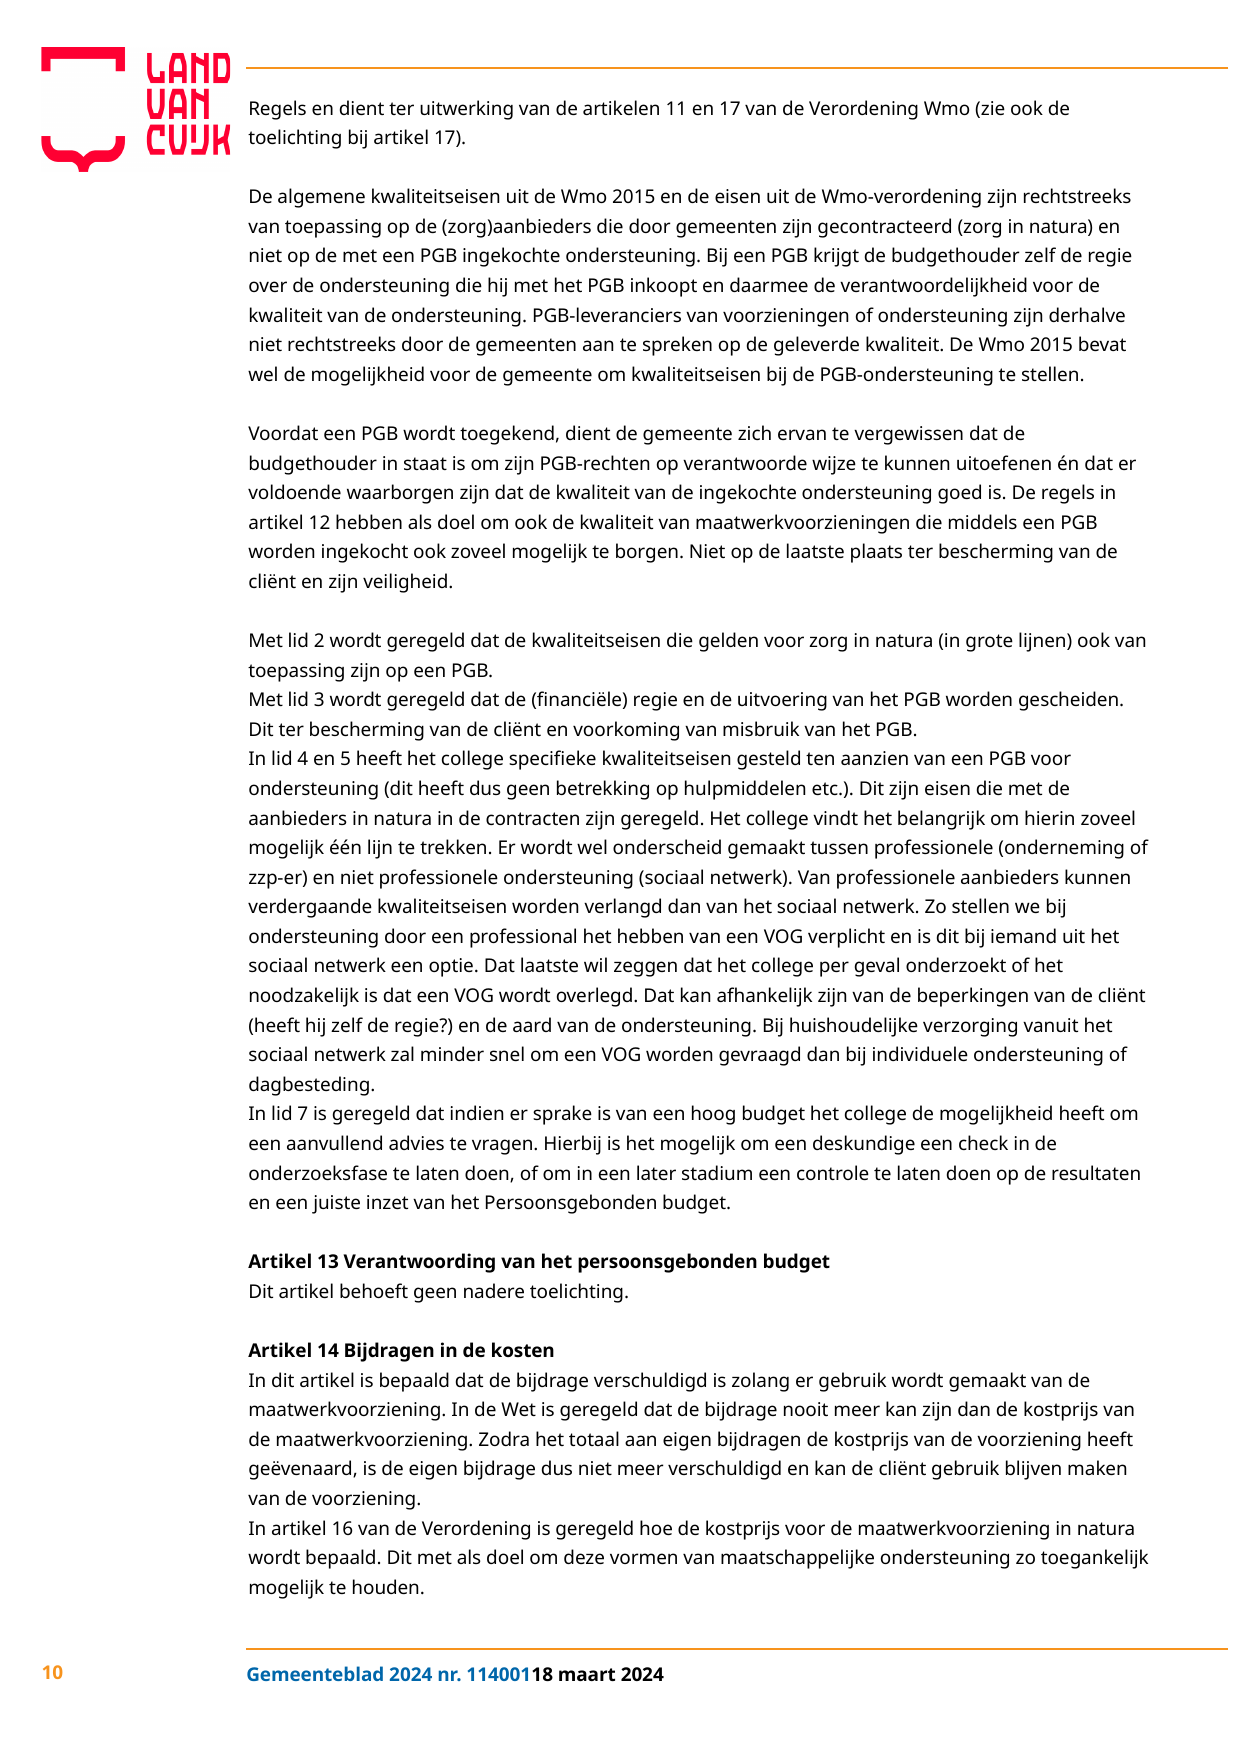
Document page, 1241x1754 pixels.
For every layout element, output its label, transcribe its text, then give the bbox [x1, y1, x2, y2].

text In lid 7 is geregeld dat indien er sprake is van een hoog budget het college de mogelijkheid heeft om een aanvullend advies te vragen. Hierbij is het mogelijk om een deskundige een check in de onderzoeksfase te laten doen, of om in een later stadium een controle te laten doen op de resultaten en een juiste inzet van het Persoonsgebonden budget. [248, 1101, 1152, 1215]
text Voordat een PGB wordt toegekend, dient de gemeente zich ervan te vergewissen dat de budgethouder in staat is om zijn PGB-rechten op verantwoorde wijze te kunnen uitoefenen én dat er voldoende waarborgen zijn dat de kwaliteit van de ingekochte ondersteuning goed is. De regels in artikel 12 hebben als doel om ook de kwaliteit van maatwerkvoorzieningen die middels een PGB worden ingekocht ook zoveel mogelijk te borgen. Niet op de laatste plaats ter bescherming van de cliënt en zijn veiligheid. [248, 420, 1152, 594]
text Met lid 2 wordt geregeld dat de kwaliteitseisen die gelden voor zorg in natura (in grote lijnen) ook van toepassing zijn op een PGB. [248, 627, 1152, 683]
text In artikel 16 van de Verordening is geregeld hoe de kostprijs voor de maatwerkvoorziening in natura wordt bepaald. Dit met als doel om deze vormen van maatschappelijke ondersteuning zo toegankelijk mogelijk te houden. [248, 1515, 1152, 1600]
text Artikel 13 Verantwoording van het persoonsgebonden budget [248, 1248, 1152, 1274]
picture [41, 47, 231, 172]
text Met lid 3 wordt geregeld dat de (financiële) regie en de uitvoering van het PGB worden gescheiden. Dit ter bescherming van de cliënt en voorkoming van misbruik van het PGB. [248, 686, 1152, 742]
text De algemene kwaliteitseisen uit de Wmo 2015 en de eisen uit de Wmo-verordening zijn rechtstreeks van toepassing op de (zorg)aanbieders die door gemeenten zijn gecontracteerd (zorg in natura) en niet op de met een PGB ingekochte ondersteuning. Bij een PGB krijgt de budgethouder zelf de regie over de ondersteuning die hij met het PGB inkoopt en daarmee de verantwoordelijkheid voor de kwaliteit van de ondersteuning. PGB-leveranciers van voorzieningen of ondersteuning zijn derhalve niet rechtstreeks door de gemeenten aan te spreken op de geleverde kwaliteit. De Wmo 2015 bevat wel de mogelijkheid voor de gemeente om kwaliteitseisen bij de PGB-ondersteuning te stellen. [248, 183, 1152, 387]
text Dit artikel behoeft geen nadere toelichting. [248, 1278, 1152, 1304]
text Artikel 14 Bijdragen in de kosten [248, 1337, 1152, 1363]
text Regels en dient ter uitwerking van de artikelen 11 en 17 van de Verordening Wmo (zie ook de toelichting bij artikel 17). [248, 95, 1152, 150]
text In dit artikel is bepaald dat de bijdrage verschuldigd is zolang er gebruik wordt gemaakt van de maatwerkvoorziening. In de Wet is geregeld dat de bijdrage nooit meer kan zijn dan de kostprijs van de maatwerkvoorziening. Zodra het totaal aan eigen bijdragen de kostprijs van de voorziening heeft geëvenaard, is de eigen bijdrage dus niet meer verschuldigd en kan de cliënt gebruik blijven maken van de voorziening. [248, 1367, 1152, 1511]
text In lid 4 en 5 heeft het college specifieke kwaliteitseisen gesteld ten aanzien van een PGB voor ondersteuning (dit heeft dus geen betrekking op hulpmiddelen etc.). Dit zijn eisen die met de aanbieders in natura in de contracten zijn geregeld. Het college vindt het belangrijk om hierin zoveel mogelijk één lijn te trekken. Er wordt wel onderscheid gemaakt tussen professionele (onderneming of zzp-er) en niet professionele ondersteuning (sociaal netwerk). Van professionele aanbieders kunnen verdergaande kwaliteitseisen worden verlangd dan van het sociaal netwerk. Zo stellen we bij ondersteuning door een professional het hebben van een VOG verplicht en is dit bij iemand uit het sociaal netwerk een optie. Dat laatste wil zeggen dat het college per geval onderzoekt of het noodzakelijk is dat een VOG wordt overlegd. Dat kan afhankelijk zijn van de beperkingen van de cliënt (heeft hij zelf de regie?) en de aard van de ondersteuning. Bij huishoudelijke verzorging vanuit het sociaal netwerk zal minder snel om een VOG worden gevraagd dan bij individuele ondersteuning of dagbesteding. [248, 746, 1152, 1097]
